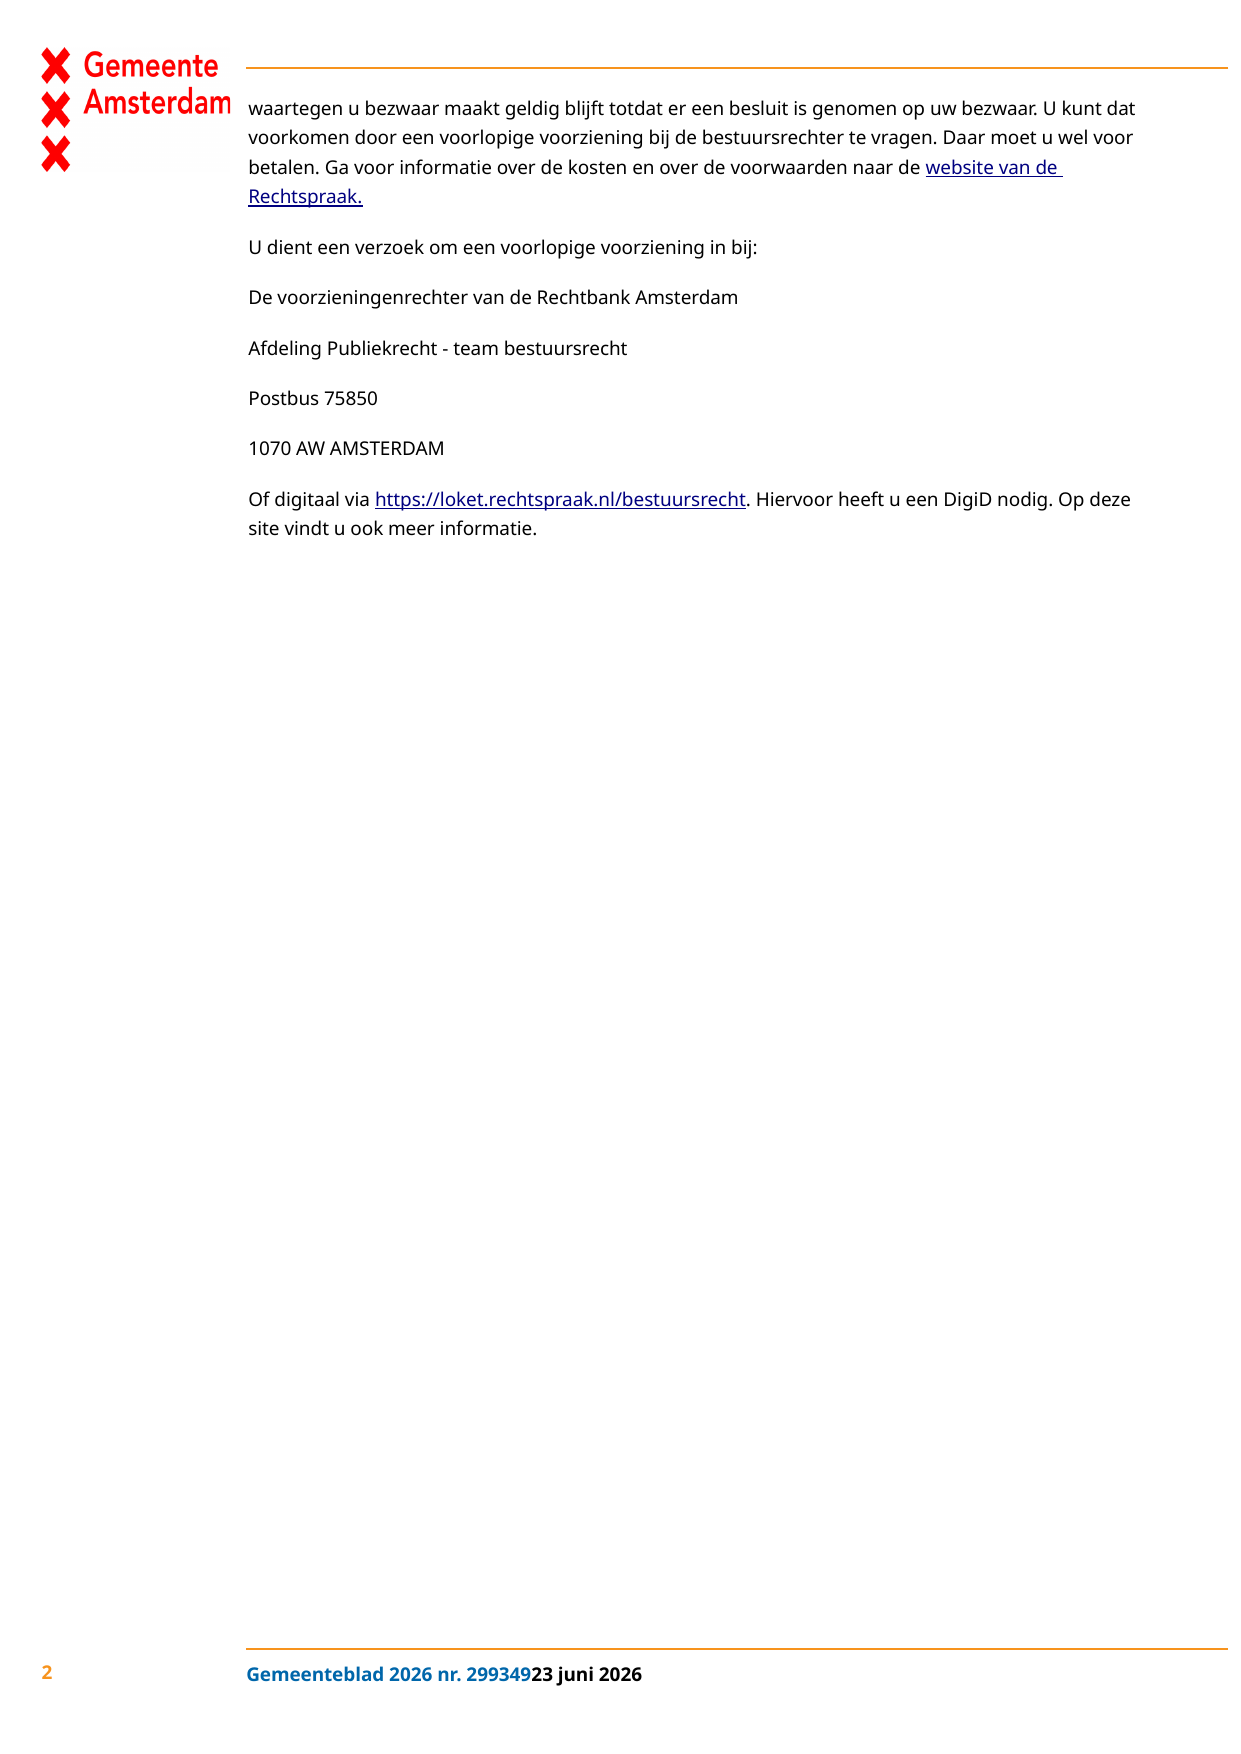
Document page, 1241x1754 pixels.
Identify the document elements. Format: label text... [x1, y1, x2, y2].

text waartegen u bezwaar maakt geldig blijft totdat er een besluit is genomen op uw bezwaar. U kunt dat voorkomen door een voorlopige voorziening bij de bestuursrechter te vragen. Daar moet u wel voor betalen. Ga voor informatie over de kosten en over de voorwaarden naar de website van de Rechtspraak. [248, 95, 1152, 209]
text Postbus 75850 [248, 385, 1152, 411]
text De voorzieningenrechter van de Rechtbank Amsterdam [248, 284, 1152, 310]
text Afdeling Publiekrecht - team bestuursrecht [248, 335, 1152, 361]
picture [41, 47, 231, 172]
text Of digitaal via https://loket.rechtspraak.nl/bestuursrecht. Hiervoor heeft u een DigiD nodig. Op deze site vindt u ook meer informatie. [248, 486, 1152, 541]
text 1070 AW AMSTERDAM [248, 436, 1152, 461]
text U dient een verzoek om een voorlopige voorziening in bij: [248, 234, 1152, 260]
